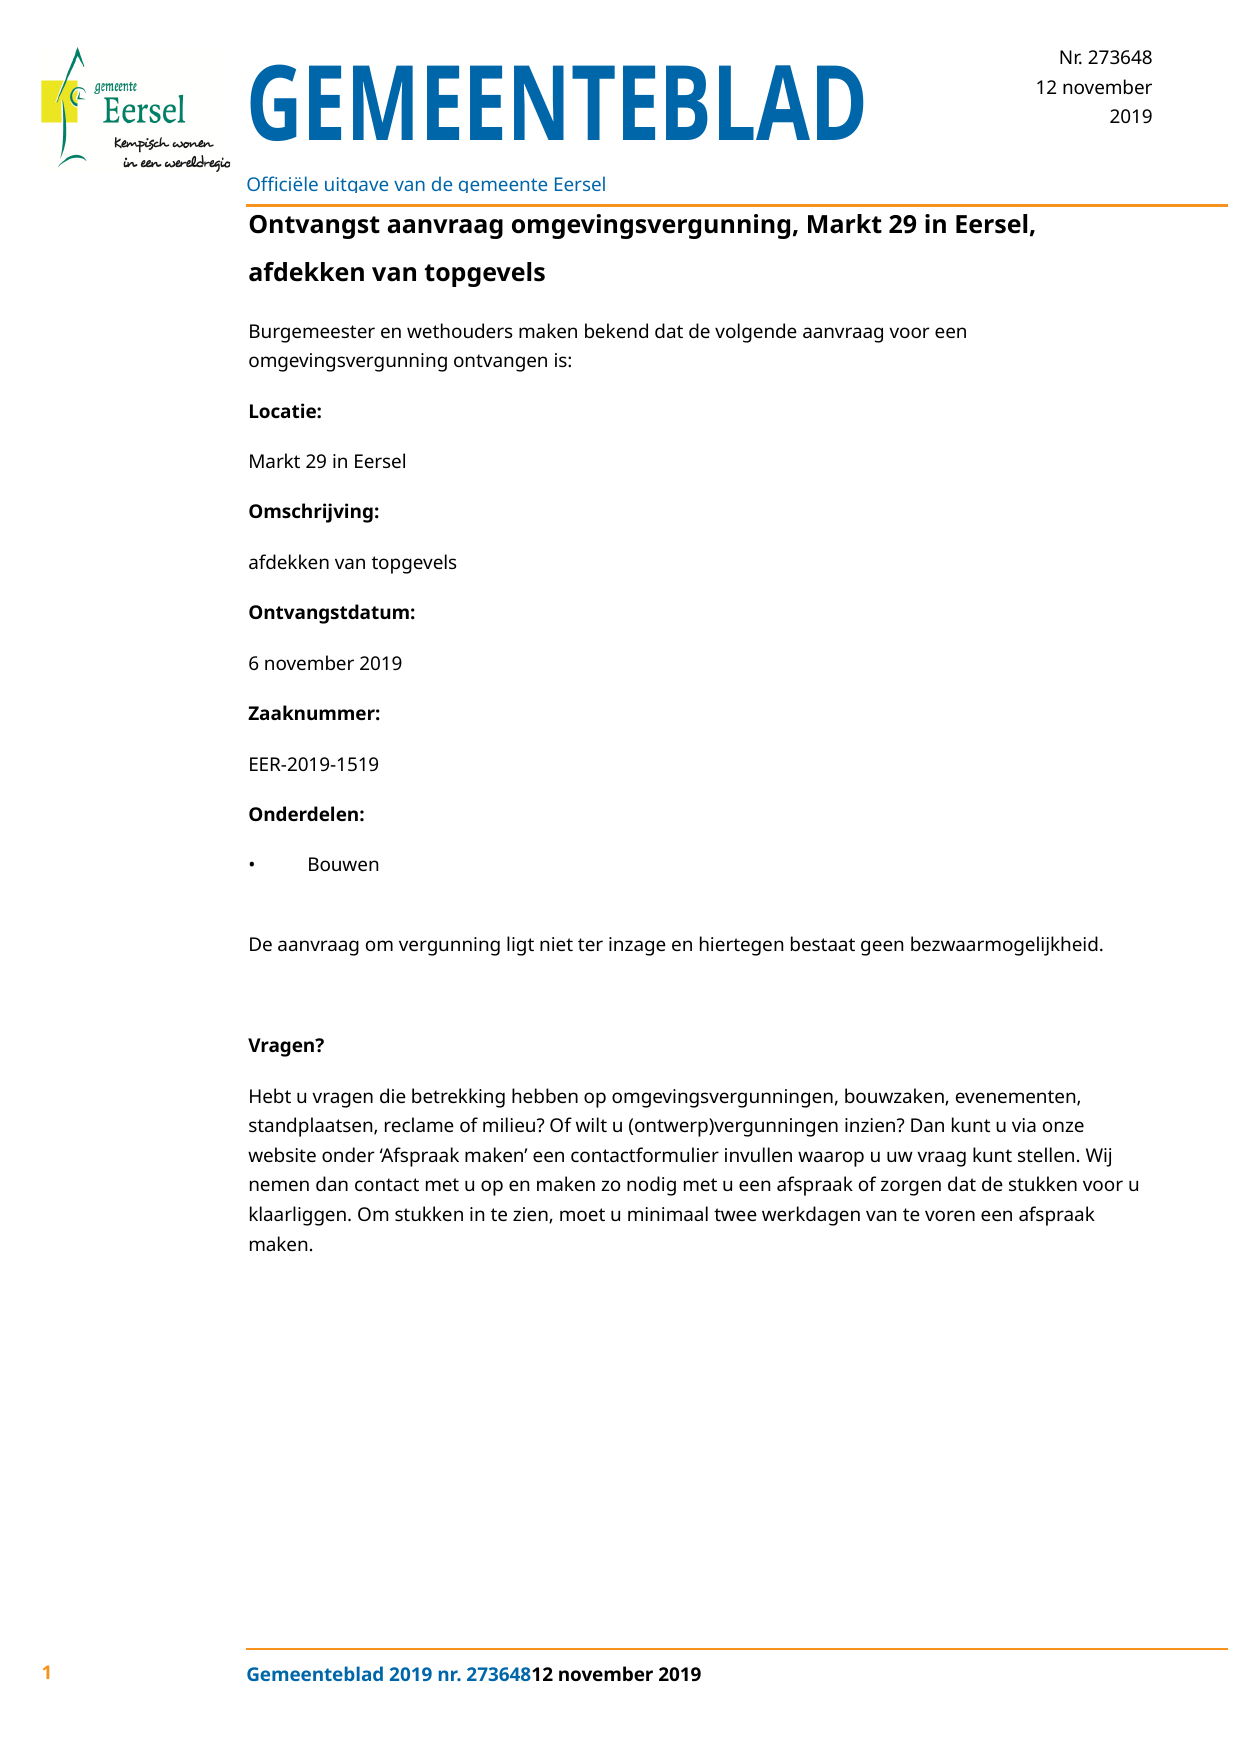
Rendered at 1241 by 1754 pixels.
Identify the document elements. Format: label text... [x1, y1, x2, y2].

text De aanvraag om vergunning ligt niet ter inzage en hiertegen bestaat geen bezwaarmogelijkheid. [248, 932, 1152, 957]
text Omschrijving: [248, 499, 1152, 524]
text Hebt u vragen die betrekking hebben op omgevingsvergunningen, bouwzaken, evenementen, standplaatsen, reclame of milieu? Of wilt u (ontwerp)vergunningen inzien? Dan kunt u via onze website onder ‘Afspraak maken’ een contactformulier invullen waarop u uw vraag kunt stellen. Wij nemen dan contact met u op en maken zo nodig met u een afspraak of zorgen dat de stukken voor u klaarliggen. Om stukken in te zien, moet u minimaal twee werkdagen van te voren een afspraak maken. [248, 1083, 1152, 1257]
picture [41, 47, 231, 172]
text 6 november 2019 [248, 650, 1152, 676]
text Vragen? [248, 1032, 1152, 1058]
text Markt 29 in Eersel [248, 448, 1152, 474]
text Zaaknummer: [248, 700, 1152, 726]
text Locatie: [248, 398, 1152, 424]
text afdekken van topgevels [248, 549, 1152, 575]
text Ontvangstdatum: [248, 599, 1152, 625]
list Bouwen [248, 852, 1152, 877]
text Burgemeester en wethouders maken bekend dat de volgende aanvraag voor een omgevingsvergunning ontvangen is: [248, 318, 1152, 373]
text Ontvangst aanvraag omgevingsvergunning, Markt 29 in Eersel, afdekken van topgevels [248, 207, 1152, 288]
text Onderdelen: [248, 801, 1152, 827]
text EER-2019-1519 [248, 751, 1152, 777]
